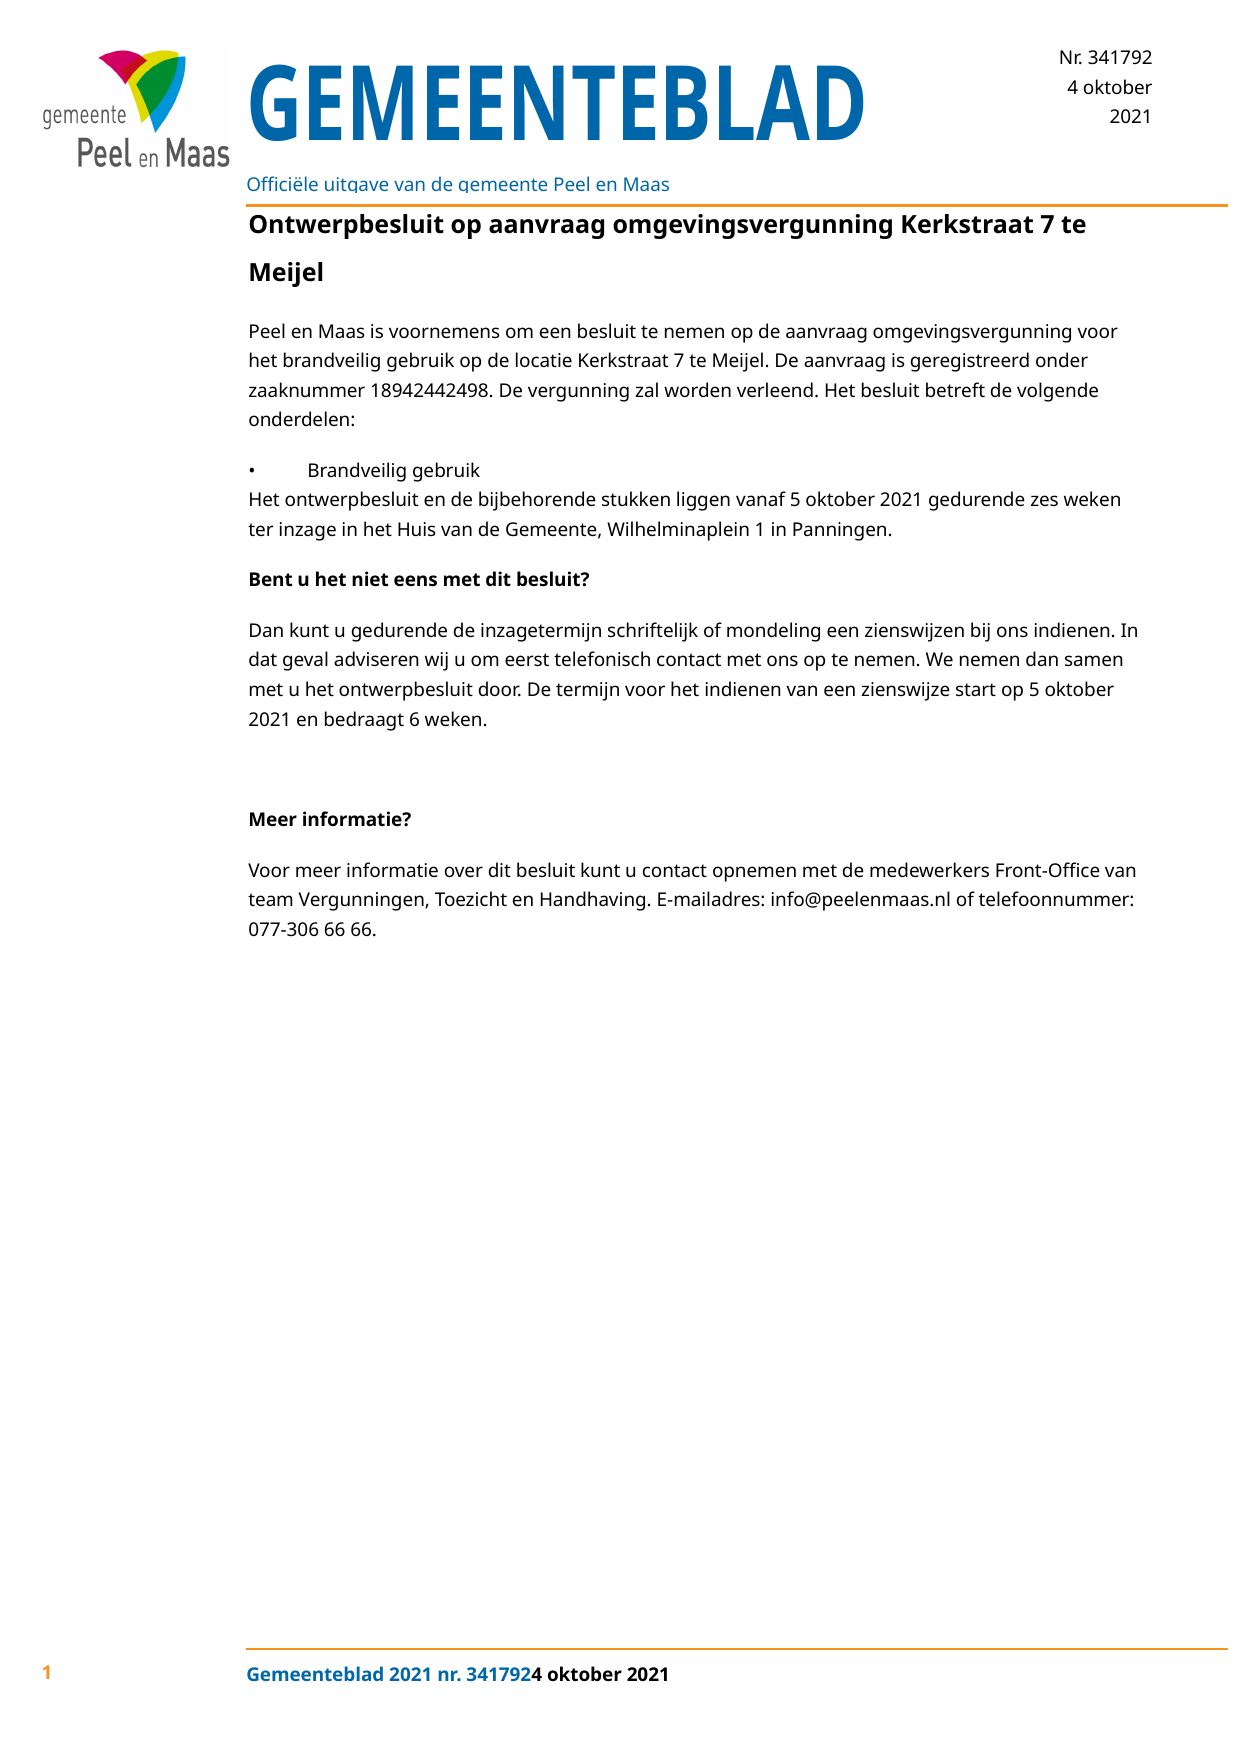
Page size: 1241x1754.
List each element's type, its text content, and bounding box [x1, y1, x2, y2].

text Meer informatie? [248, 807, 1152, 832]
picture [41, 47, 231, 172]
list Brandveilig gebruik [248, 457, 1152, 483]
text Voor meer informatie over dit besluit kunt u contact opnemen met de medewerkers Front-Office van team Vergunningen, Toezicht en Handhaving. E-mailadres: info@peelenmaas.nl of telefoonnummer: 077-306 66 66. [248, 857, 1152, 942]
text Bent u het niet eens met dit besluit? [248, 567, 1152, 592]
text Het ontwerpbesluit en de bijbehorende stukken liggen vanaf 5 oktober 2021 gedurende zes weken ter inzage in het Huis van de Gemeente, Wilhelminaplein 1 in Panningen. [248, 487, 1152, 542]
text Dan kunt u gedurende de inzagetermijn schriftelijk of mondeling een zienswijzen bij ons indienen. In dat geval adviseren wij u om eerst telefonisch contact met ons op te nemen. We nemen dan samen met u het ontwerpbesluit door. De termijn voor het indienen van een zienswijze start op 5 oktober 2021 en bedraagt 6 weken. [248, 617, 1152, 732]
text Peel en Maas is voornemens om een besluit te nemen op de aanvraag omgevingsvergunning voor het brandveilig gebruik op de locatie Kerkstraat 7 te Meijel. De aanvraag is geregistreerd onder zaaknummer 18942442498. De vergunning zal worden verleend. Het besluit betreft de volgende onderdelen: [248, 318, 1152, 432]
text Ontwerpbesluit op aanvraag omgevingsvergunning Kerkstraat 7 te Meijel [248, 207, 1152, 288]
